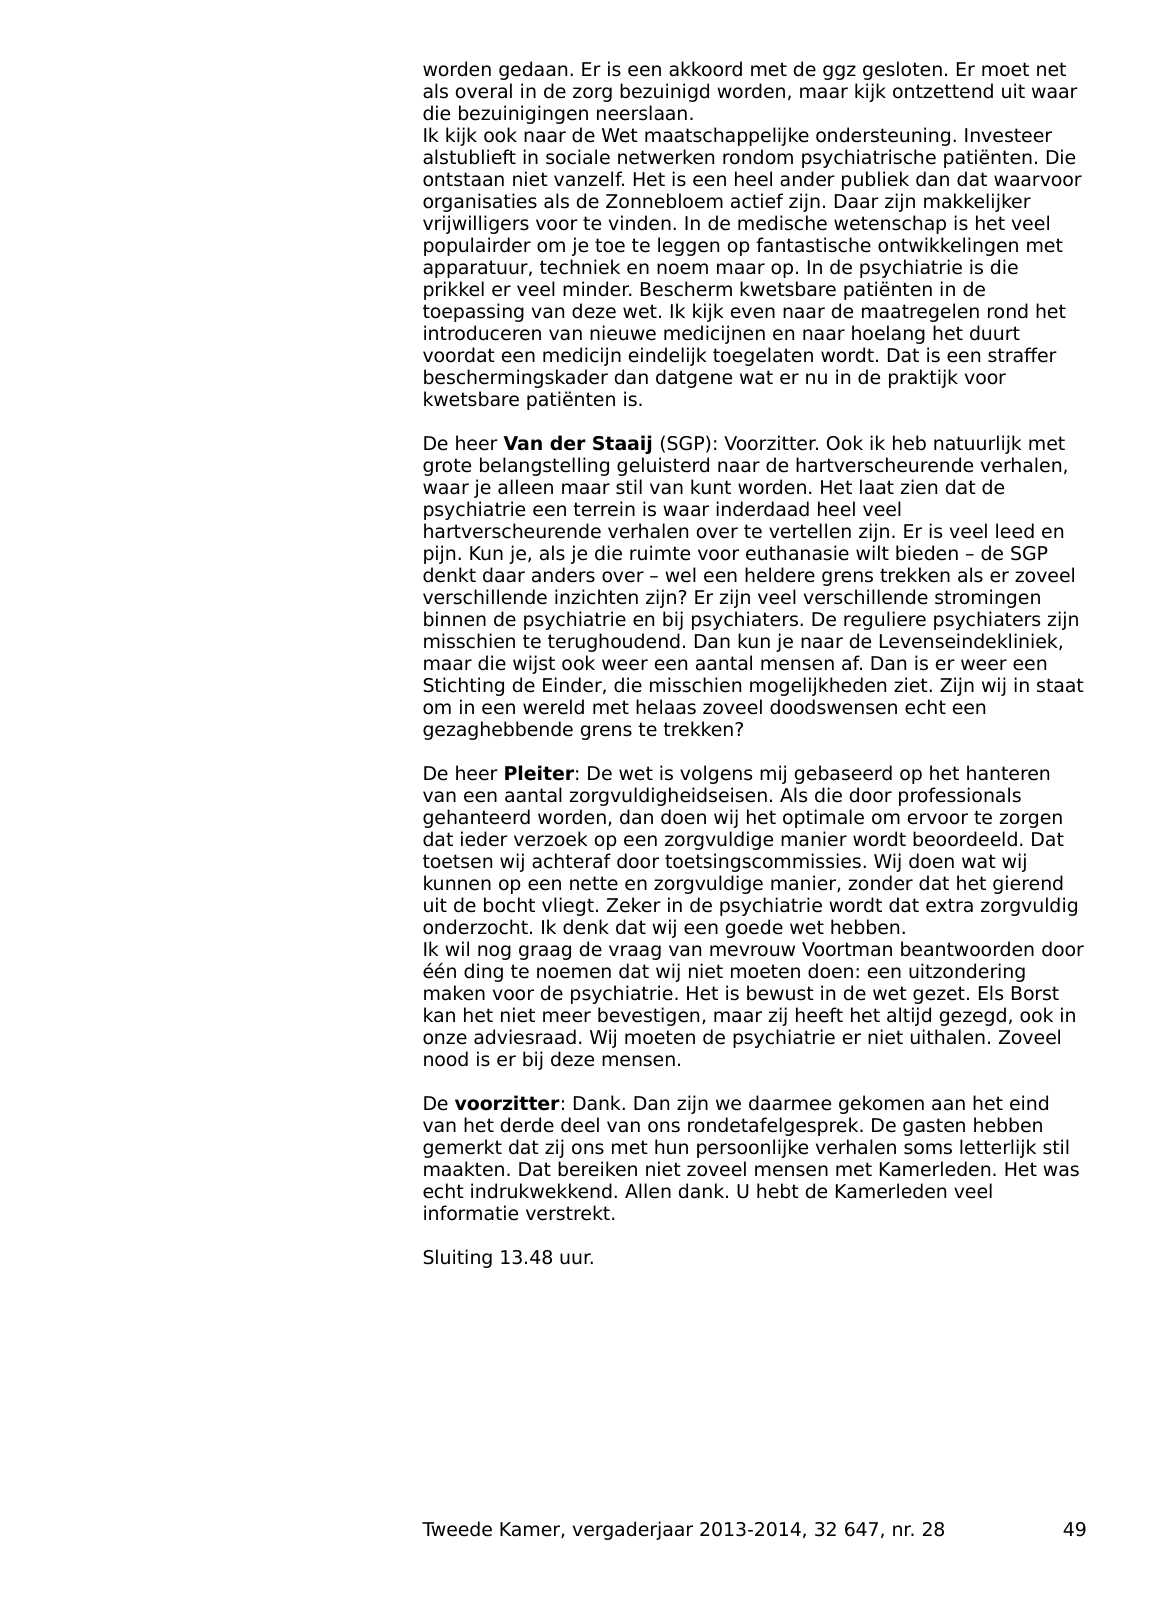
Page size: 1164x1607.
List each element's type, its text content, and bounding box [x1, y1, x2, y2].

text De voorzitter: Dank. Dan zijn we daarmee gekomen aan het eind van het derde deel van ons rondetafelgesprek. De gasten hebben gemerkt dat zij ons met hun persoonlijke verhalen soms letterlijk stil maakten. Dat bereiken niet zoveel mensen met Kamerleden. Het was echt indrukwekkend. Allen dank. U hebt de Kamerleden veel informatie verstrekt. [422, 1093, 1087, 1224]
text Ik wil nog graag de vraag van mevrouw Voortman beantwoorden door één ding te noemen dat wij niet moeten doen: een uitzondering maken voor de psychiatrie. Het is bewust in de wet gezet. Els Borst kan het niet meer bevestigen, maar zij heeft het altijd gezegd, ook in onze adviesraad. Wij moeten de psychiatrie er niet uithalen. Zoveel nood is er bij deze mensen. [422, 939, 1087, 1071]
text De heer Van der Staaij (SGP): Voorzitter. Ook ik heb natuurlijk met grote belangstelling geluisterd naar de hartverscheurende verhalen, waar je alleen maar stil van kunt worden. Het laat zien dat de psychiatrie een terrein is waar inderdaad heel veel hartverscheurende verhalen over te vertellen zijn. Er is veel leed en pijn. Kun je, als je die ruimte voor euthanasie wilt bieden – de SGP denkt daar anders over – wel een heldere grens trekken als er zoveel verschillende inzichten zijn? Er zijn veel verschillende stromingen binnen de psychiatrie en bij psychiaters. De reguliere psychiaters zijn misschien te terughoudend. Dan kun je naar de Levenseindekliniek, maar die wijst ook weer een aantal mensen af. Dan is er weer een Stichting de Einder, die misschien mogelijkheden ziet. Zijn wij in staat om in een wereld met helaas zoveel doodswensen echt een gezaghebbende grens te trekken? [422, 433, 1087, 741]
text De heer Pleiter: De wet is volgens mij gebaseerd op het hanteren van een aantal zorgvuldigheidseisen. Als die door professionals gehanteerd worden, dan doen wij het optimale om ervoor te zorgen dat ieder verzoek op een zorgvuldige manier wordt beoordeeld. Dat toetsen wij achteraf door toetsingscommissies. Wij doen wat wij kunnen op een nette en zorgvuldige manier, zonder dat het gierend uit de bocht vliegt. Zeker in de psychiatrie wordt dat extra zorgvuldig onderzocht. Ik denk dat wij een goede wet hebben. [422, 763, 1087, 939]
text worden gedaan. Er is een akkoord met de ggz gesloten. Er moet net als overal in de zorg bezuinigd worden, maar kijk ontzettend uit waar die bezuinigingen neerslaan. [422, 59, 1087, 125]
text Ik kijk ook naar de Wet maatschappelijke ondersteuning. Investeer alstublieft in sociale netwerken rondom psychiatrische patiënten. Die ontstaan niet vanzelf. Het is een heel ander publiek dan dat waarvoor organisaties als de Zonnebloem actief zijn. Daar zijn makkelijker vrijwilligers voor te vinden. In de medische wetenschap is het veel populairder om je toe te leggen op fantastische ontwikkelingen met apparatuur, techniek en noem maar op. In de psychiatrie is die prikkel er veel minder. Bescherm kwetsbare patiënten in de toepassing van deze wet. Ik kijk even naar de maatregelen rond het introduceren van nieuwe medicijnen en naar hoelang het duurt voordat een medicijn eindelijk toegelaten wordt. Dat is een straffer beschermingskader dan datgene wat er nu in de praktijk voor kwetsbare patiënten is. [422, 125, 1087, 411]
text Sluiting 13.48 uur. [422, 1247, 1087, 1269]
